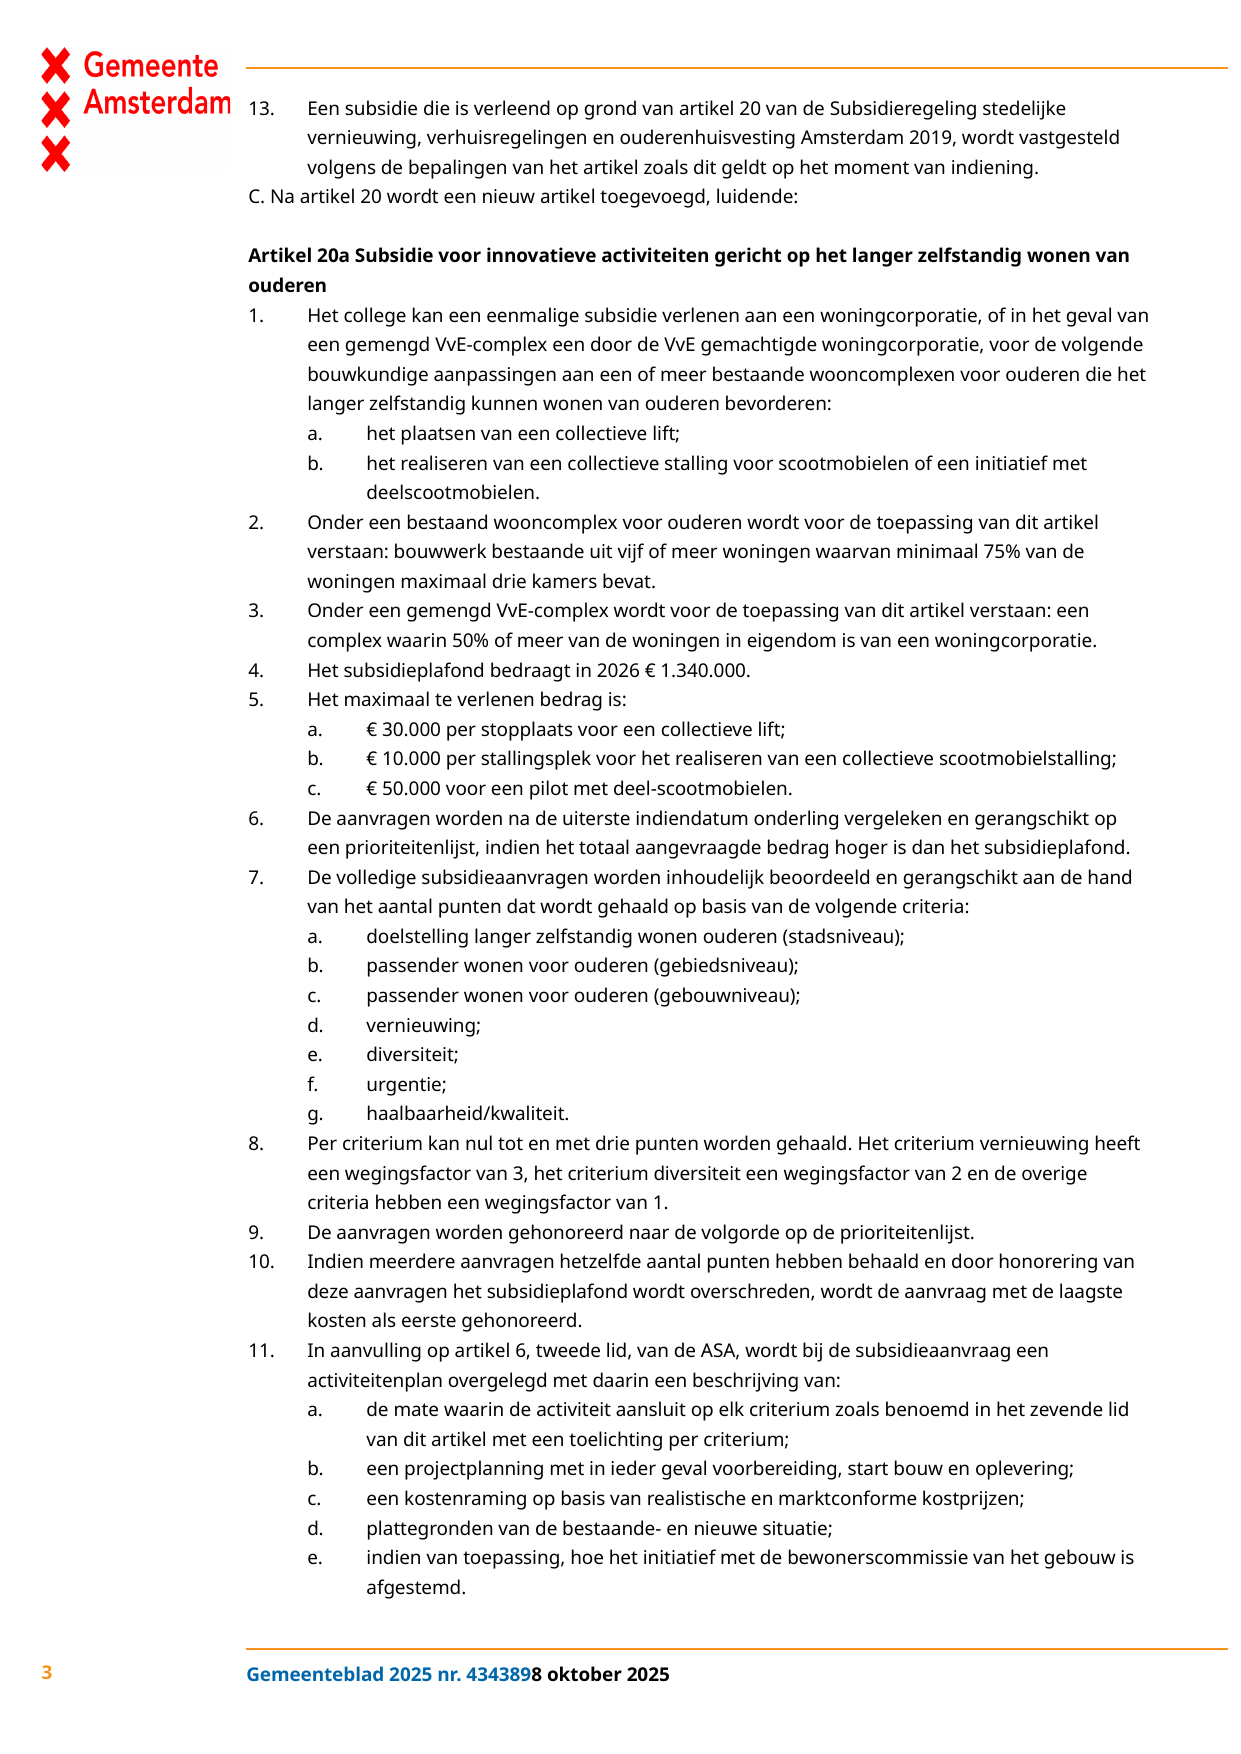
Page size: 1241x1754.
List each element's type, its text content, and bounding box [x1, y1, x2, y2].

list Indien meerdere aanvragen hetzelfde aantal punten hebben behaald en door honorering van deze aanvragen het subsidieplafond wordt overschreden, wordt de aanvraag met de laagste kosten als eerste gehonoreerd. [248, 1248, 1152, 1333]
list Het maximaal te verlenen bedrag is: [248, 686, 1152, 712]
list het plaatsen van een collectieve lift; [307, 420, 1152, 446]
list € 10.000 per stallingsplek voor het realiseren van een collectieve scootmobielstalling; [307, 746, 1152, 771]
text Artikel 20a Subsidie voor innovatieve activiteiten gericht op het langer zelfstandig wonen van ouderen [248, 243, 1152, 298]
list De volledige subsidieaanvragen worden inhoudelijk beoordeeld en gerangschikt aan de hand van het aantal punten dat wordt gehaald op basis van de volgende criteria: [248, 864, 1152, 919]
list Onder een bestaand wooncomplex voor ouderen wordt voor de toepassing van dit artikel verstaan: bouwwerk bestaande uit vijf of meer woningen waarvan minimaal 75% van de woningen maximaal drie kamers bevat. [248, 509, 1152, 594]
list € 50.000 voor een pilot met deel-scootmobielen. [307, 775, 1152, 801]
list vernieuwing; [307, 1012, 1152, 1038]
list indien van toepassing, hoe het initiatief met de bewonerscommissie van het gebouw is afgestemd. [307, 1544, 1152, 1600]
list Onder een gemengd VvE-complex wordt voor de toepassing van dit artikel verstaan: een complex waarin 50% of meer van de woningen in eigendom is van een woningcorporatie. [248, 598, 1152, 653]
list haalbaarheid/kwaliteit. [307, 1101, 1152, 1126]
list € 30.000 per stopplaats voor een collectieve lift; [307, 716, 1152, 742]
list plattegronden van de bestaande- en nieuwe situatie; [307, 1515, 1152, 1541]
list urgentie; [307, 1071, 1152, 1097]
list Het college kan een eenmalige subsidie verlenen aan een woningcorporatie, of in het geval van een gemengd VvE-complex een door de VvE gemachtigde woningcorporatie, voor de volgende bouwkundige aanpassingen aan een of meer bestaande wooncomplexen voor ouderen die het langer zelfstandig kunnen wonen van ouderen bevorderen: [248, 302, 1152, 416]
list De aanvragen worden na de uiterste indiendatum onderling vergeleken en gerangschikt op een prioriteitenlijst, indien het totaal aangevraagde bedrag hoger is dan het subsidieplafond. [248, 805, 1152, 860]
list De aanvragen worden gehonoreerd naar de volgorde op de prioriteitenlijst. [248, 1219, 1152, 1245]
list passender wonen voor ouderen (gebiedsniveau); [307, 953, 1152, 978]
list In aanvulling op artikel 6, tweede lid, van de ASA, wordt bij de subsidieaanvraag een activiteitenplan overgelegd met daarin een beschrijving van: [248, 1337, 1152, 1393]
list het realiseren van een collectieve stalling voor scootmobielen of een initiatief met deelscootmobielen. [307, 450, 1152, 505]
list Het subsidieplafond bedraagt in 2026 € 1.340.000. [248, 657, 1152, 683]
text C. Na artikel 20 wordt een nieuw artikel toegevoegd, luidende: [248, 183, 1152, 209]
list diversiteit; [307, 1041, 1152, 1067]
list Per criterium kan nul tot en met drie punten worden gehaald. Het criterium vernieuwing heeft een wegingsfactor van 3, het criterium diversiteit een wegingsfactor van 2 en de overige criteria hebben een wegingsfactor van 1. [248, 1130, 1152, 1215]
list een kostenraming op basis van realistische en marktconforme kostprijzen; [307, 1485, 1152, 1511]
list een projectplanning met in ieder geval voorbereiding, start bouw en oplevering; [307, 1456, 1152, 1481]
list passender wonen voor ouderen (gebouwniveau); [307, 982, 1152, 1008]
list de mate waarin de activiteit aansluit op elk criterium zoals benoemd in het zevende lid van dit artikel met een toelichting per criterium; [307, 1396, 1152, 1452]
picture [41, 47, 231, 172]
list Een subsidie die is verleend op grond van artikel 20 van de Subsidieregeling stedelijke vernieuwing, verhuisregelingen en ouderenhuisvesting Amsterdam 2019, wordt vastgesteld volgens de bepalingen van het artikel zoals dit geldt op het moment van indiening. [248, 95, 1152, 180]
list doelstelling langer zelfstandig wonen ouderen (stadsniveau); [307, 923, 1152, 949]
